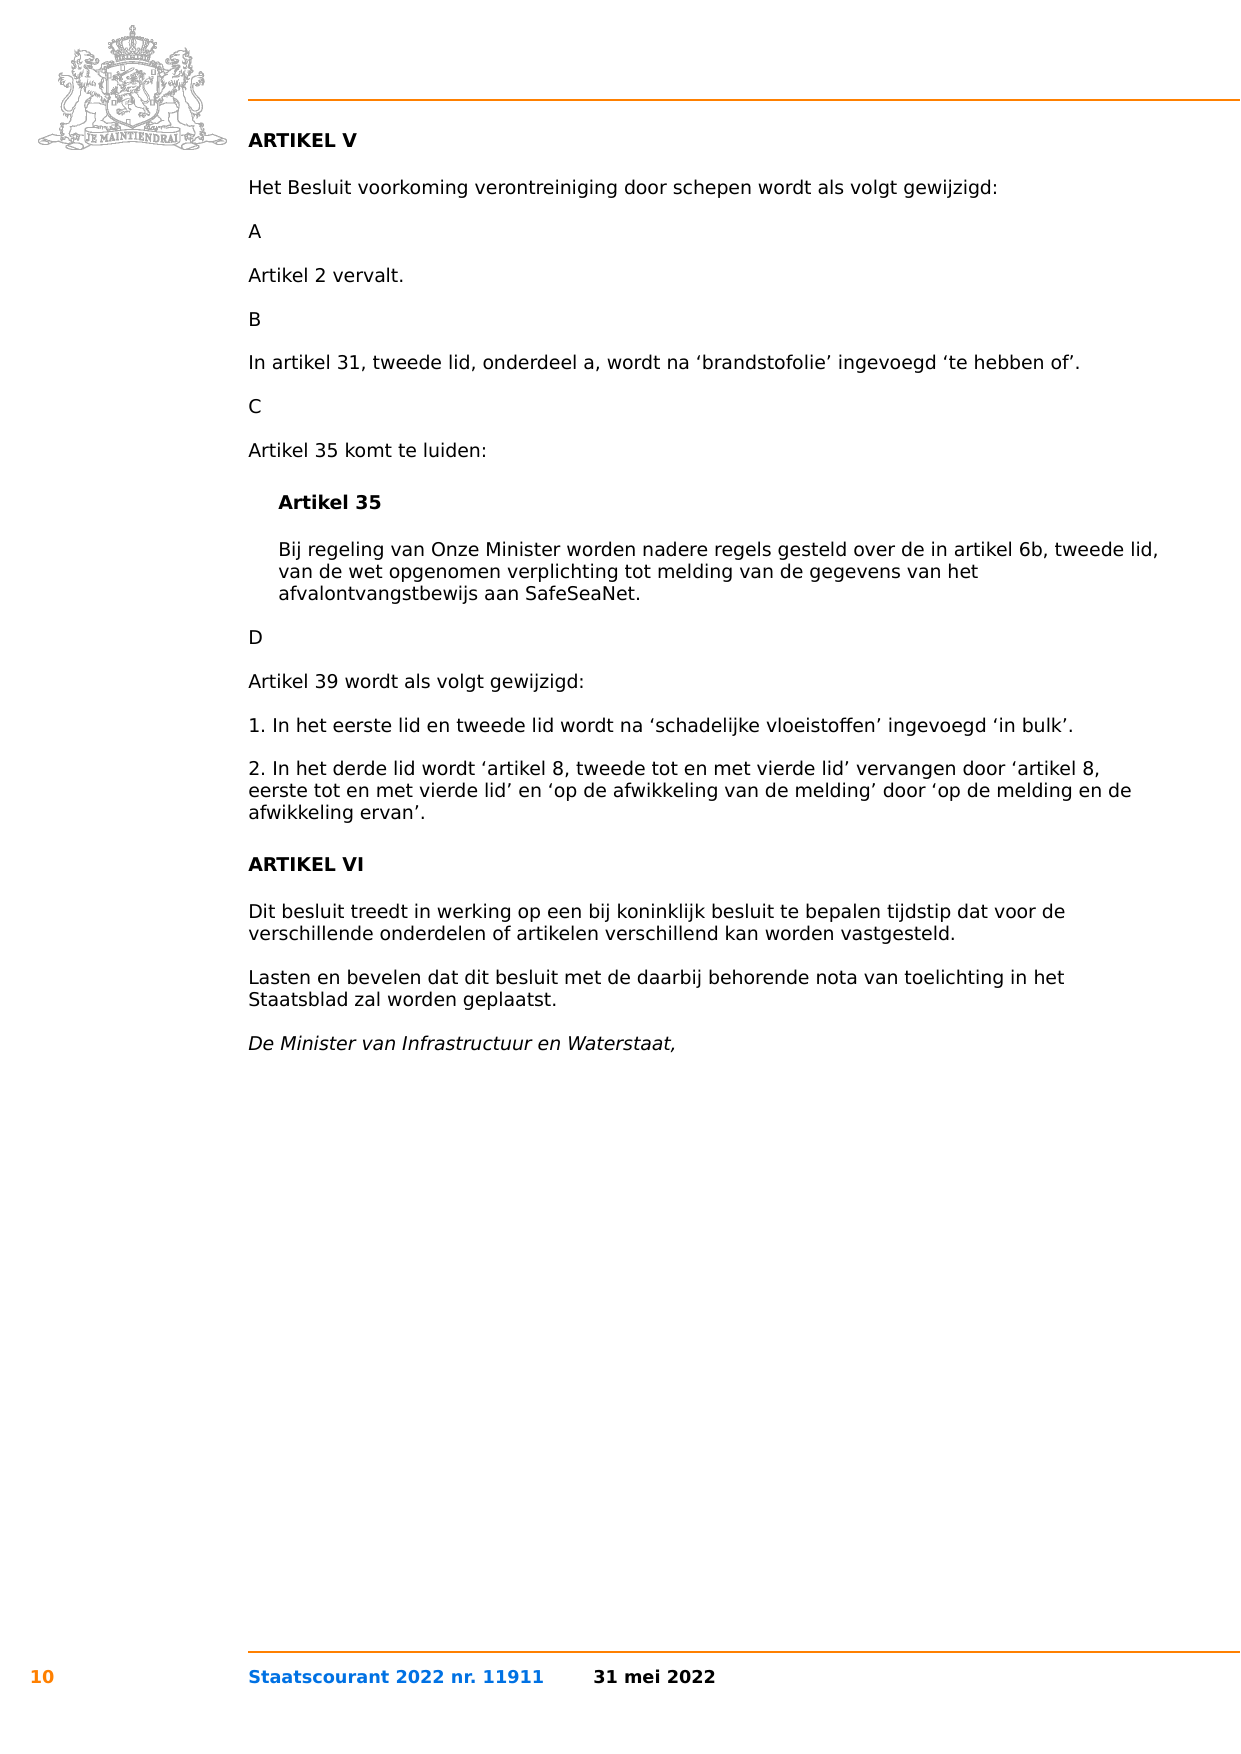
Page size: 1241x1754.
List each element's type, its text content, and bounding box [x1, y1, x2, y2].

text Artikel 2 vervalt. [248, 264, 1163, 287]
text In artikel 31, tweede lid, onderdeel a, wordt na ‘brandstofolie’ ingevoegd ‘te hebben of’. [248, 352, 1163, 374]
text 2. In het derde lid wordt ‘artikel 8, tweede tot en met vierde lid’ vervangen door ‘artikel 8, eerste tot en met vierde lid’ en ‘op de afwikkeling van de melding’ door ‘op de melding en de afwikkeling ervan’. [248, 758, 1163, 824]
picture [38, 25, 227, 150]
text D [248, 627, 1163, 649]
subtitle ARTIKEL VI [248, 854, 1163, 876]
text De Minister van Infrastructuur en Waterstaat, [248, 1033, 1163, 1055]
text Artikel 39 wordt als volgt gewijzigd: [248, 671, 1163, 693]
subtitle Artikel 35 [278, 492, 1163, 514]
text Lasten en bevelen dat dit besluit met de daarbij behorende nota van toelichting in het Staatsblad zal worden geplaatst. [248, 967, 1163, 1011]
text Bij regeling van Onze Minister worden nadere regels gesteld over de in artikel 6b, tweede lid, van de wet opgenomen verplichting tot melding van de gegevens van het afvalontvangstbewijs aan SafeSeaNet. [278, 539, 1163, 605]
text Artikel 35 komt te luiden: [248, 440, 1163, 462]
text B [248, 308, 1163, 330]
text 1. In het eerste lid en tweede lid wordt na ‘schadelijke vloeistoffen’ ingevoegd ‘in bulk’. [248, 714, 1163, 736]
subtitle ARTIKEL V [248, 130, 1163, 152]
text C [248, 396, 1163, 418]
text A [248, 221, 1163, 243]
text Dit besluit treedt in werking op een bij koninklijk besluit te bepalen tijdstip dat voor de verschillende onderdelen of artikelen verschillend kan worden vastgesteld. [248, 901, 1163, 945]
text Het Besluit voorkoming verontreiniging door schepen wordt als volgt gewijzigd: [248, 177, 1163, 199]
